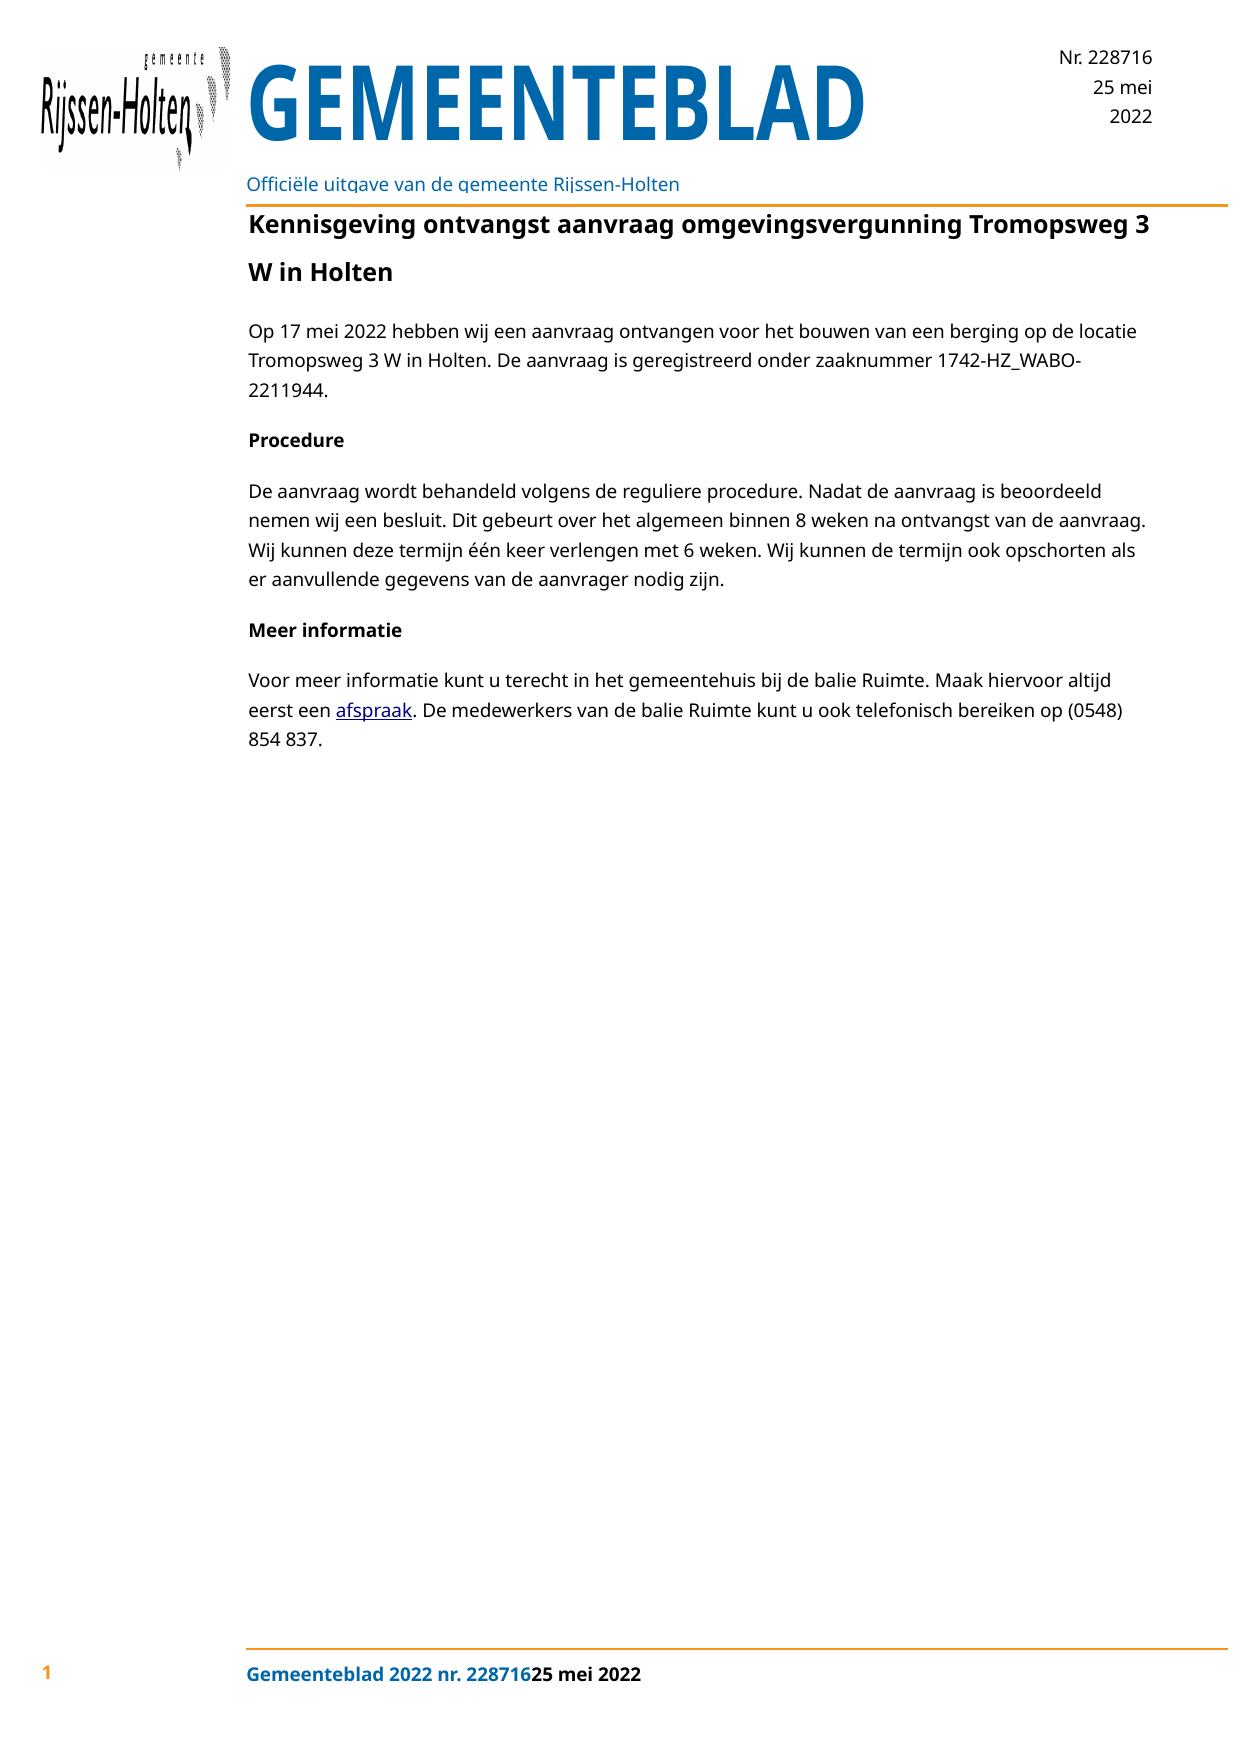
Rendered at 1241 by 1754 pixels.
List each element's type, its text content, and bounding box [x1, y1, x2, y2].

text Voor meer informatie kunt u terecht in het gemeentehuis bij de balie Ruimte. Maak hiervoor altijd eerst een afspraak. De medewerkers van de balie Ruimte kunt u ook telefonisch bereiken op (0548) 854 837. [248, 667, 1152, 752]
text Op 17 mei 2022 hebben wij een aanvraag ontvangen voor het bouwen van een berging op de locatie Tromopsweg 3 W in Holten. De aanvraag is geregistreerd onder zaaknummer 1742-HZ_WABO-2211944. [248, 318, 1152, 403]
picture [41, 47, 231, 172]
text Kennisgeving ontvangst aanvraag omgevingsvergunning Tromopsweg 3 W in Holten [248, 207, 1152, 288]
text Meer informatie [248, 617, 1152, 643]
text Procedure [248, 427, 1152, 453]
text De aanvraag wordt behandeld volgens de reguliere procedure. Nadat de aanvraag is beoordeeld nemen wij een besluit. Dit gebeurt over het algemeen binnen 8 weken na ontvangst van de aanvraag. Wij kunnen deze termijn één keer verlengen met 6 weken. Wij kunnen de termijn ook opschorten als er aanvullende gegevens van de aanvrager nodig zijn. [248, 478, 1152, 592]
